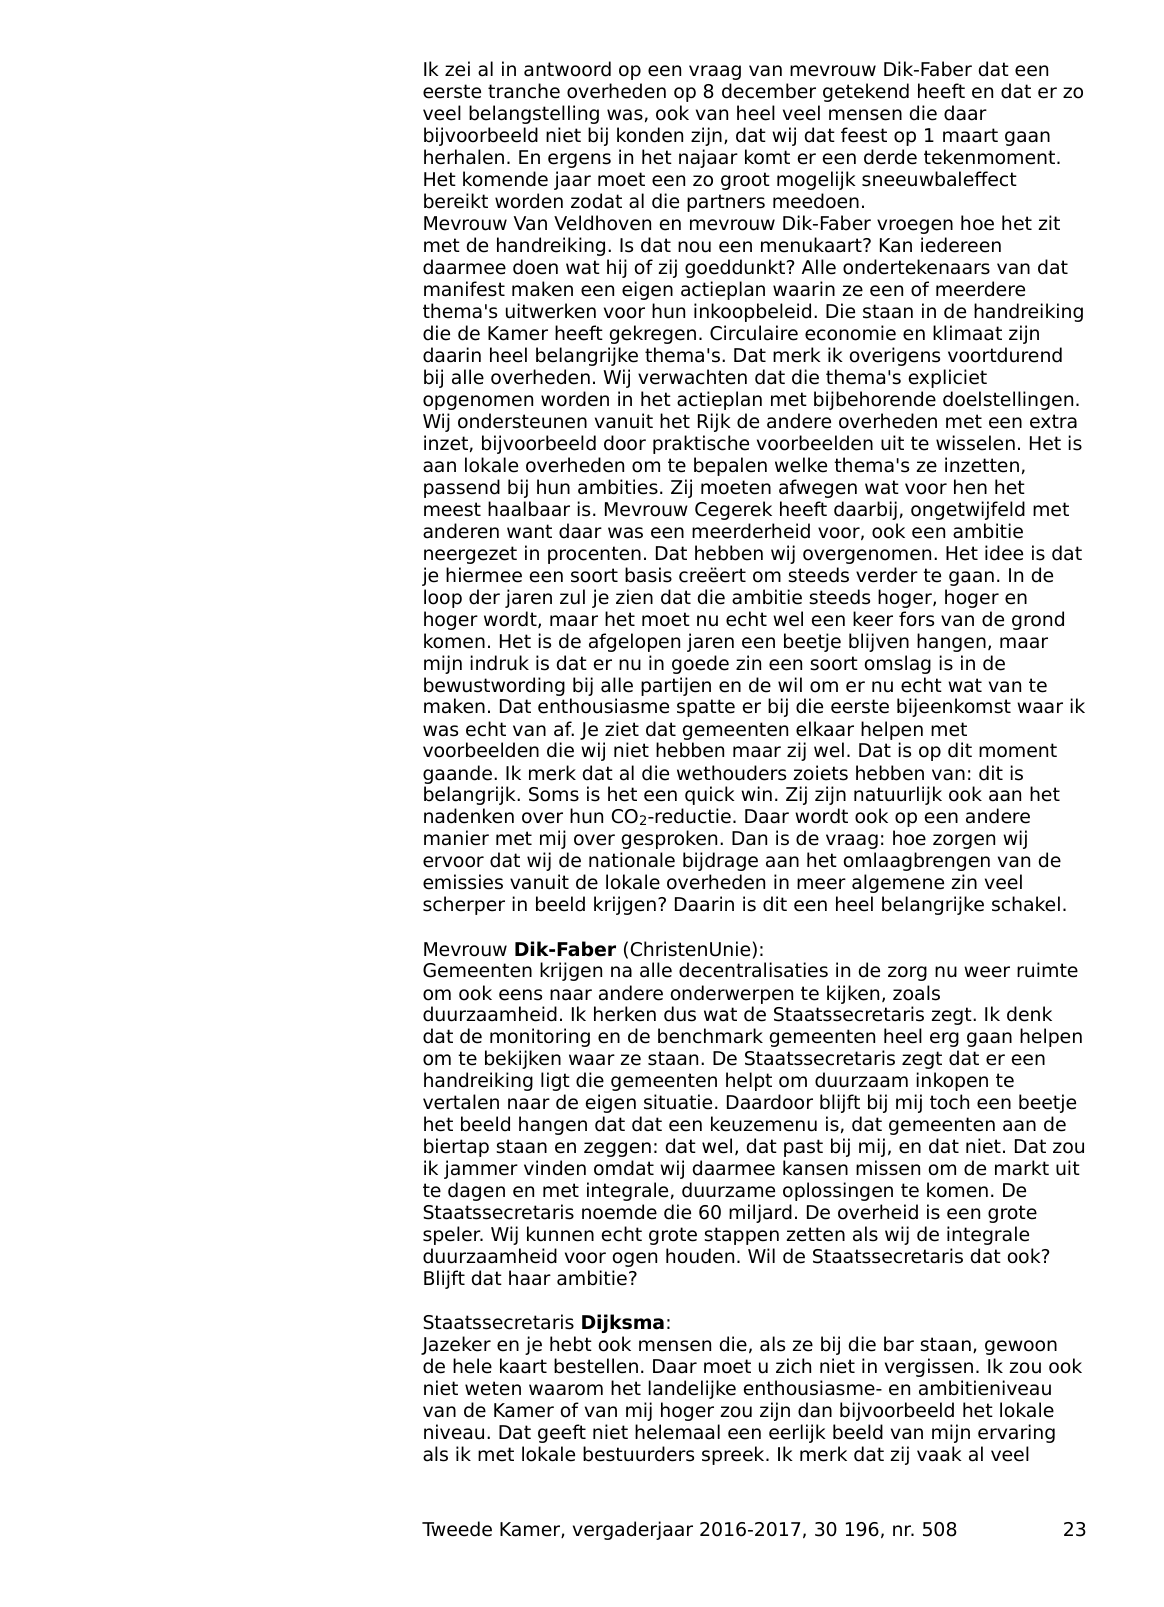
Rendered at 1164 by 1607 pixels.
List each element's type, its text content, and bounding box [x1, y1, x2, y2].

text Staatssecretaris Dijksma: [422, 1312, 1087, 1334]
text Wij ondersteunen vanuit het Rijk de andere overheden met een extra inzet, bijvoorbeeld door praktische voorbeelden uit te wisselen. Het is aan lokale overheden om te bepalen welke thema's ze inzetten, passend bij hun ambities. Zij moeten afwegen wat voor hen het meest haalbaar is. Mevrouw Cegerek heeft daarbij, ongetwijfeld met anderen want daar was een meerderheid voor, ook een ambitie neergezet in procenten. Dat hebben wij overgenomen. Het idee is dat je hiermee een soort basis creëert om steeds verder te gaan. In de loop der jaren zul je zien dat die ambitie steeds hoger, hoger en hoger wordt, maar het moet nu echt wel een keer fors van de grond komen. Het is de afgelopen jaren een beetje blijven hangen, maar mijn indruk is dat er nu in goede zin een soort omslag is in de bewustwording bij alle partijen en de wil om er nu echt wat van te maken. Dat enthousiasme spatte er bij die eerste bijeenkomst waar ik was echt van af. Je ziet dat gemeenten elkaar helpen met voorbeelden die wij niet hebben maar zij wel. Dat is op dit moment gaande. Ik merk dat al die wethouders zoiets hebben van: dit is belangrijk. Soms is het een quick win. Zij zijn natuurlijk ook aan het nadenken over hun CO2-reductie. Daar wordt ook op een andere manier met mij over gesproken. Dan is de vraag: hoe zorgen wij ervoor dat wij de nationale bijdrage aan het omlaagbrengen van de emissies vanuit de lokale overheden in meer algemene zin veel scherper in beeld krijgen? Daarin is dit een heel belangrijke schakel. [422, 411, 1087, 916]
text Jazeker en je hebt ook mensen die, als ze bij die bar staan, gewoon de hele kaart bestellen. Daar moet u zich niet in vergissen. Ik zou ook niet weten waarom het landelijke enthousiasme- en ambitieniveau van de Kamer of van mij hoger zou zijn dan bijvoorbeeld het lokale niveau. Dat geeft niet helemaal een eerlijk beeld van mijn ervaring als ik met lokale bestuurders spreek. Ik merk dat zij vaak al veel [422, 1334, 1087, 1466]
text Gemeenten krijgen na alle decentralisaties in de zorg nu weer ruimte om ook eens naar andere onderwerpen te kijken, zoals duurzaamheid. Ik herken dus wat de Staatssecretaris zegt. Ik denk dat de monitoring en de benchmark gemeenten heel erg gaan helpen om te bekijken waar ze staan. De Staatssecretaris zegt dat er een handreiking ligt die gemeenten helpt om duurzaam inkopen te vertalen naar de eigen situatie. Daardoor blijft bij mij toch een beetje het beeld hangen dat dat een keuzemenu is, dat gemeenten aan de biertap staan en zeggen: dat wel, dat past bij mij, en dat niet. Dat zou ik jammer vinden omdat wij daarmee kansen missen om de markt uit te dagen en met integrale, duurzame oplossingen te komen. De Staatssecretaris noemde die 60 miljard. De overheid is een grote speler. Wij kunnen echt grote stappen zetten als wij de integrale duurzaamheid voor ogen houden. Wil de Staatssecretaris dat ook? Blijft dat haar ambitie? [422, 960, 1087, 1290]
text Mevrouw Van Veldhoven en mevrouw Dik-Faber vroegen hoe het zit met de handreiking. Is dat nou een menukaart? Kan iedereen daarmee doen wat hij of zij goeddunkt? Alle ondertekenaars van dat manifest maken een eigen actieplan waarin ze een of meerdere thema's uitwerken voor hun inkoopbeleid. Die staan in de handreiking die de Kamer heeft gekregen. Circulaire economie en klimaat zijn daarin heel belangrijke thema's. Dat merk ik overigens voortdurend bij alle overheden. Wij verwachten dat die thema's expliciet opgenomen worden in het actieplan met bijbehorende doelstellingen. [422, 213, 1087, 411]
text Mevrouw Dik-Faber (ChristenUnie): [422, 938, 1087, 960]
text Ik zei al in antwoord op een vraag van mevrouw Dik-Faber dat een eerste tranche overheden op 8 december getekend heeft en dat er zo veel belangstelling was, ook van heel veel mensen die daar bijvoorbeeld niet bij konden zijn, dat wij dat feest op 1 maart gaan herhalen. En ergens in het najaar komt er een derde tekenmoment. Het komende jaar moet een zo groot mogelijk sneeuwbaleffect bereikt worden zodat al die partners meedoen. [422, 59, 1087, 213]
